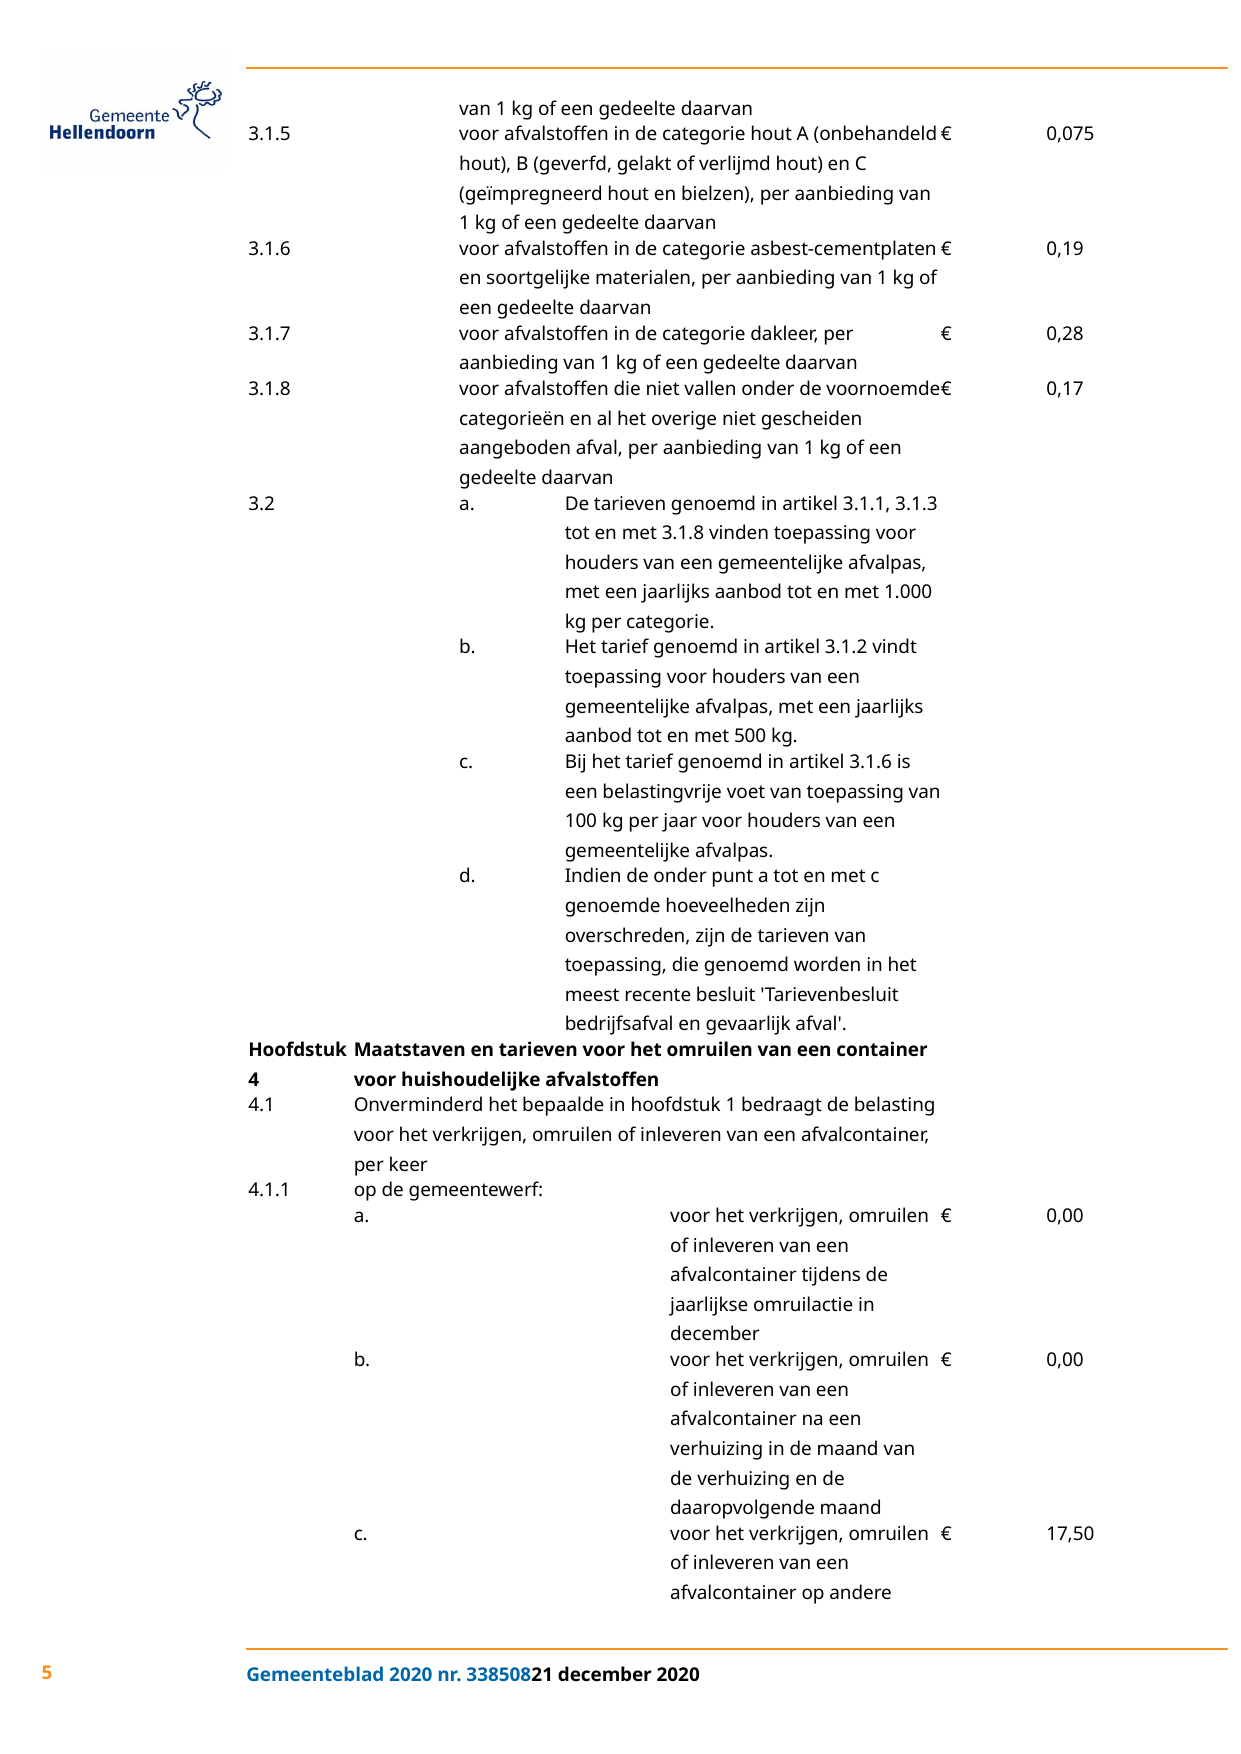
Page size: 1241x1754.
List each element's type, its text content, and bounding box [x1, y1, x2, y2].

table_cell Hoofdstuk 4 [248, 1036, 353, 1092]
table_cell [248, 748, 459, 863]
table_cell op de gemeentewerf: [354, 1177, 941, 1202]
table_cell € [941, 1346, 1046, 1520]
table_cell [248, 863, 459, 1036]
table_cell b. [459, 634, 564, 748]
table_cell Onverminderd het bepaalde in hoofdstuk 1 bedraagt de belasting voor het verkrijgen, omruilen of inleveren van een afvalcontainer, per keer [354, 1092, 941, 1177]
table_cell voor het verkrijgen, omruilen of inleveren van een afvalcontainer op andere [670, 1520, 941, 1605]
table_cell [248, 1202, 353, 1346]
table_cell 0,00 [1046, 1346, 1152, 1520]
table_cell € [941, 1202, 1046, 1346]
table_cell [1046, 95, 1152, 121]
table_cell d. [459, 863, 564, 1036]
table_cell Bij het tarief genoemd in artikel 3.1.6 is een belastingvrije voet van toepassing van 100 kg per jaar voor houders van een gemeentelijke afvalpas. [565, 748, 941, 863]
table_cell € [941, 121, 1046, 235]
table_cell [941, 748, 1046, 863]
table_cell c. [459, 748, 564, 863]
table_cell [941, 1092, 1046, 1177]
table_cell € [941, 1520, 1046, 1605]
table_cell voor afvalstoffen in de categorie asbest-cementplaten en soortgelijke materialen, per aanbieding van 1 kg of een gedeelte daarvan [459, 235, 941, 320]
table_cell voor het verkrijgen, omruilen of inleveren van een afvalcontainer na een verhuizing in de maand van de verhuizing en de daaropvolgende maand [670, 1346, 941, 1520]
table_cell [941, 1177, 1046, 1202]
table_cell [941, 634, 1046, 748]
table_cell € [941, 235, 1046, 320]
table_cell 3.1.8 [248, 375, 459, 490]
table_cell a. [354, 1202, 670, 1346]
table_cell 3.2 [248, 490, 459, 634]
table_cell 4.1.1 [248, 1177, 353, 1202]
table_cell 0,075 [1046, 121, 1152, 235]
table_cell van 1 kg of een gedeelte daarvan [459, 95, 941, 121]
table_cell [1046, 490, 1152, 634]
table_cell voor het verkrijgen, omruilen of inleveren van een afvalcontainer tijdens de jaarlijkse omruilactie in december [670, 1202, 941, 1346]
table_cell € [941, 375, 1046, 490]
table_cell [1046, 748, 1152, 863]
table_cell [248, 634, 459, 748]
table_cell c. [354, 1520, 670, 1605]
table_cell [1046, 1036, 1152, 1092]
table_cell 0,28 [1046, 320, 1152, 375]
table_cell [1046, 1177, 1152, 1202]
table_cell 0,00 [1046, 1202, 1152, 1346]
table_cell 3.1.7 [248, 320, 459, 375]
table_cell [248, 1346, 353, 1520]
table_cell [941, 863, 1046, 1036]
table_cell 4.1 [248, 1092, 353, 1177]
table_cell [248, 1520, 353, 1605]
table_cell Maatstaven en tarieven voor het omruilen van een container voor huishoudelijke afvalstoffen [354, 1036, 941, 1092]
table_cell [941, 490, 1046, 634]
table_cell 17,50 [1046, 1520, 1152, 1605]
table_cell voor afvalstoffen die niet vallen onder de voornoemde categorieën en al het overige niet gescheiden aangeboden afval, per aanbieding van 1 kg of een gedeelte daarvan [459, 375, 941, 490]
table_cell voor afvalstoffen in de categorie hout A (onbehandeld hout), B (geverfd, gelakt of verlijmd hout) en C (geïmpregneerd hout en bielzen), per aanbieding van 1 kg of een gedeelte daarvan [459, 121, 941, 235]
table_cell b. [354, 1346, 670, 1520]
table_cell 0,19 [1046, 235, 1152, 320]
table_cell Het tarief genoemd in artikel 3.1.2 vindt toepassing voor houders van een gemeentelijke afvalpas, met een jaarlijks aanbod tot en met 500 kg. [565, 634, 941, 748]
table_cell [1046, 863, 1152, 1036]
table_cell [248, 95, 459, 121]
table_cell € [941, 320, 1046, 375]
table_cell De tarieven genoemd in artikel 3.1.1, 3.1.3 tot en met 3.1.8 vinden toepassing voor houders van een gemeentelijke afvalpas, met een jaarlijks aanbod tot en met 1.000 kg per categorie. [565, 490, 941, 634]
table_cell [941, 1036, 1046, 1092]
table_cell Indien de onder punt a tot en met c genoemde hoeveelheden zijn overschreden, zijn de tarieven van toepassing, die genoemd worden in het meest recente besluit 'Tarievenbesluit bedrijfsafval en gevaarlijk afval'. [565, 863, 941, 1036]
table_cell [1046, 1092, 1152, 1177]
table_cell 3.1.6 [248, 235, 459, 320]
table_cell [1046, 634, 1152, 748]
table_cell [941, 95, 1046, 121]
table_cell 3.1.5 [248, 121, 459, 235]
table_cell voor afvalstoffen in de categorie dakleer, per aanbieding van 1 kg of een gedeelte daarvan [459, 320, 941, 375]
picture [41, 47, 231, 172]
table_cell a. [459, 490, 564, 634]
table_cell 0,17 [1046, 375, 1152, 490]
